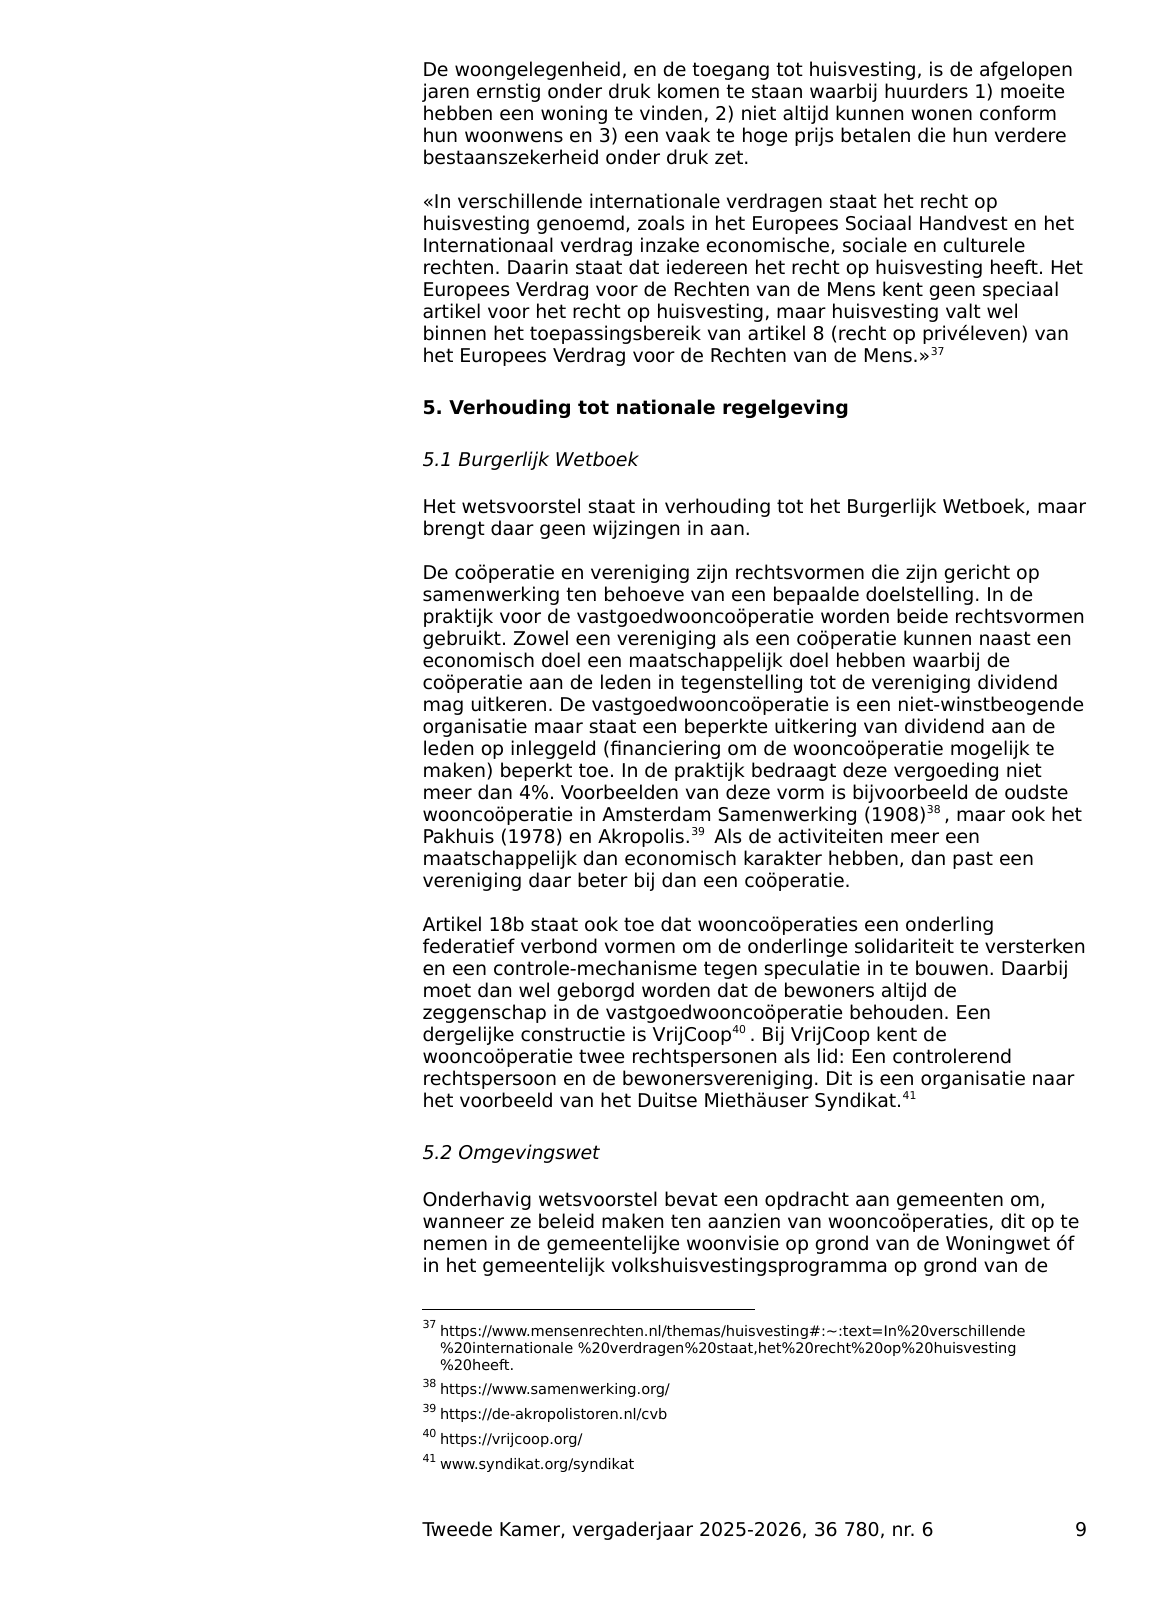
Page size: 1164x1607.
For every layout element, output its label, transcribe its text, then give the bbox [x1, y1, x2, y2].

text «In verschillende internationale verdragen staat het recht op huisvesting genoemd, zoals in het Europees Sociaal Handvest en het Internationaal verdrag inzake economische, sociale en culturele rechten. Daarin staat dat iedereen het recht op huisvesting heeft. Het Europees Verdrag voor de Rechten van de Mens kent geen speciaal artikel voor het recht op huisvesting, maar huisvesting valt wel binnen het toepassingsbereik van artikel 8 (recht op privéleven) van het Europees Verdrag voor de Rechten van de Mens.» [422, 191, 1087, 367]
text https://www.samenwerking.org/ [422, 1377, 1087, 1399]
text Artikel 18b staat ook toe dat wooncoöperaties een onderling federatief verbond vormen om de onderlinge solidariteit te versterken en een controle-mechanisme tegen speculatie in te bouwen. Daarbij moet dan wel geborgd worden dat de bewoners altijd de zeggenschap in de vastgoedwooncoöperatie behouden. Een dergelijke constructie is VrijCoop. Bij VrijCoop kent de wooncoöperatie twee rechtspersonen als lid: Een controlerend rechtspersoon en de bewonersvereniging. Dit is een organisatie naar het voorbeeld van het Duitse Miethäuser Syndikat. [422, 914, 1087, 1112]
text www.syndikat.org/syndikat [422, 1452, 1087, 1474]
subtitle 5. Verhouding tot nationale regelgeving [422, 397, 1087, 419]
text https://vrijcoop.org/ [422, 1427, 1087, 1449]
text De woongelegenheid, en de toegang tot huisvesting, is de afgelopen jaren ernstig onder druk komen te staan waarbij huurders 1) moeite hebben een woning te vinden, 2) niet altijd kunnen wonen conform hun woonwens en 3) een vaak te hoge prijs betalen die hun verdere bestaanszekerheid onder druk zet. [422, 59, 1087, 169]
text https://de-akropolistoren.nl/cvb [422, 1402, 1087, 1424]
text Het wetsvoorstel staat in verhouding tot het Burgerlijk Wetboek, maar brengt daar geen wijzingen in aan. [422, 496, 1087, 540]
text De coöperatie en vereniging zijn rechtsvormen die zijn gericht op samenwerking ten behoeve van een bepaalde doelstelling. In de praktijk voor de vastgoedwooncoöperatie worden beide rechtsvormen gebruikt. Zowel een vereniging als een coöperatie kunnen naast een economisch doel een maatschappelijk doel hebben waarbij de coöperatie aan de leden in tegenstelling tot de vereniging dividend mag uitkeren. De vastgoedwooncoöperatie is een niet-winstbeogende organisatie maar staat een beperkte uitkering van dividend aan de leden op inleggeld (financiering om de wooncoöperatie mogelijk te maken) beperkt toe. In de praktijk bedraagt deze vergoeding niet meer dan 4%. Voorbeelden van deze vorm is bijvoorbeeld de oudste wooncoöperatie in Amsterdam Samenwerking (1908), maar ook het Pakhuis (1978) en Akropolis. Als de activiteiten meer een maatschappelijk dan economisch karakter hebben, dan past een vereniging daar beter bij dan een coöperatie. [422, 562, 1087, 892]
subtitle 5.2 Omgevingswet [422, 1142, 1087, 1164]
subtitle 5.1 Burgerlijk Wetboek [422, 449, 1087, 471]
text https://www.mensenrechten.nl/themas/huisvesting#:~:text=In%20verschillende%20internationale %20verdragen%20staat,het%20recht%20op%20huisvesting%20heeft. [422, 1318, 1087, 1374]
text Onderhavig wetsvoorstel bevat een opdracht aan gemeenten om, wanneer ze beleid maken ten aanzien van wooncoöperaties, dit op te nemen in de gemeentelijke woonvisie op grond van de Woningwet óf in het gemeentelijk volkshuisvestingsprogramma op grond van de [422, 1189, 1087, 1277]
